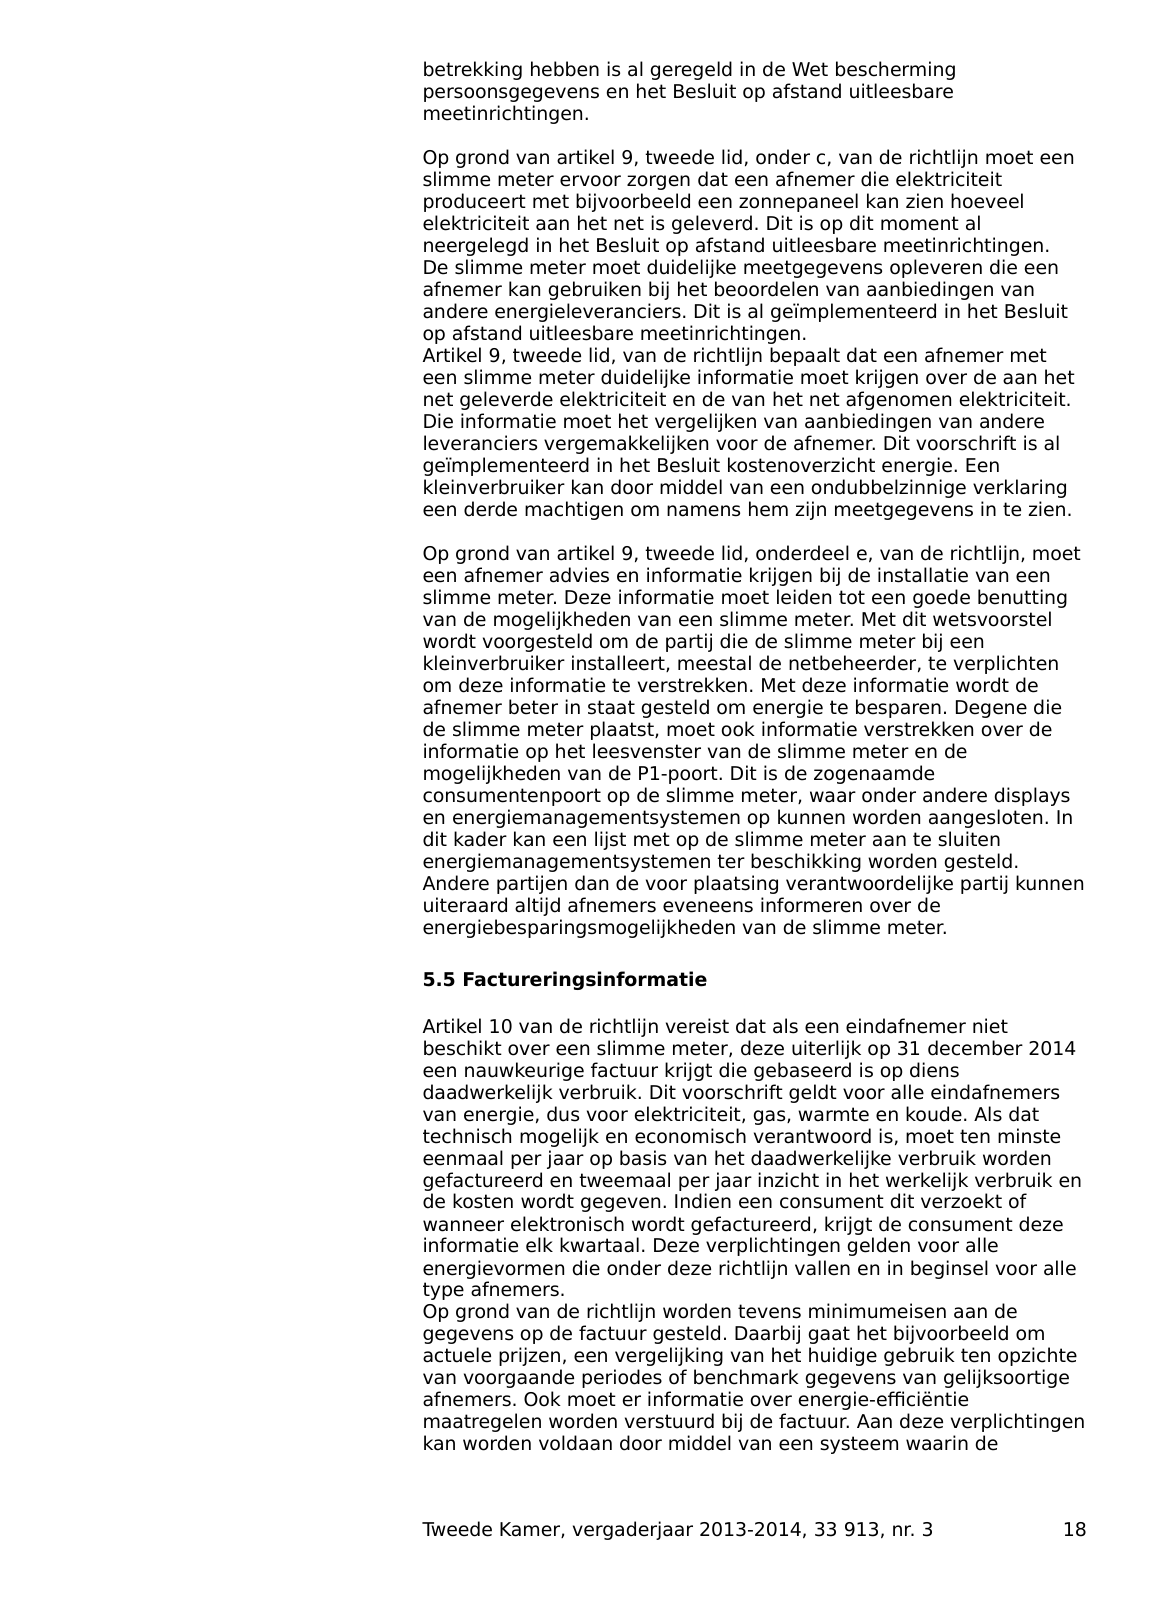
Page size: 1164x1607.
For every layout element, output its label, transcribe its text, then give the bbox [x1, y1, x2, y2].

text Artikel 10 van de richtlijn vereist dat als een eindafnemer niet beschikt over een slimme meter, deze uiterlijk op 31 december 2014 een nauwkeurige factuur krijgt die gebaseerd is op diens daadwerkelijk verbruik. Dit voorschrift geldt voor alle eindafnemers van energie, dus voor elektriciteit, gas, warmte en koude. Als dat technisch mogelijk en economisch verantwoord is, moet ten minste eenmaal per jaar op basis van het daadwerkelijke verbruik worden gefactureerd en tweemaal per jaar inzicht in het werkelijk verbruik en de kosten wordt gegeven. Indien een consument dit verzoekt of wanneer elektronisch wordt gefactureerd, krijgt de consument deze informatie elk kwartaal. Deze verplichtingen gelden voor alle energievormen die onder deze richtlijn vallen en in beginsel voor alle type afnemers. [422, 1016, 1087, 1301]
text Op grond van artikel 9, tweede lid, onderdeel e, van de richtlijn, moet een afnemer advies en informatie krijgen bij de installatie van een slimme meter. Deze informatie moet leiden tot een goede benutting van de mogelijkheden van een slimme meter. Met dit wetsvoorstel wordt voorgesteld om de partij die de slimme meter bij een kleinverbruiker installeert, meestal de netbeheerder, te verplichten om deze informatie te verstrekken. Met deze informatie wordt de afnemer beter in staat gesteld om energie te besparen. Degene die de slimme meter plaatst, moet ook informatie verstrekken over de informatie op het leesvenster van de slimme meter en de mogelijkheden van de P1-poort. Dit is de zogenaamde consumentenpoort op de slimme meter, waar onder andere displays en energiemanagementsystemen op kunnen worden aangesloten. In dit kader kan een lijst met op de slimme meter aan te sluiten energiemanagementsystemen ter beschikking worden gesteld. Andere partijen dan de voor plaatsing verantwoordelijke partij kunnen uiteraard altijd afnemers eveneens informeren over de energiebesparingsmogelijkheden van de slimme meter. [422, 543, 1087, 939]
text Op grond van de richtlijn worden tevens minimumeisen aan de gegevens op de factuur gesteld. Daarbij gaat het bijvoorbeeld om actuele prijzen, een vergelijking van het huidige gebruik ten opzichte van voorgaande periodes of benchmark gegevens van gelijksoortige afnemers. Ook moet er informatie over energie-efficiëntie maatregelen worden verstuurd bij de factuur. Aan deze verplichtingen kan worden voldaan door middel van een systeem waarin de [422, 1301, 1087, 1455]
text Op grond van artikel 9, tweede lid, onder c, van de richtlijn moet een slimme meter ervoor zorgen dat een afnemer die elektriciteit produceert met bijvoorbeeld een zonnepaneel kan zien hoeveel elektriciteit aan het net is geleverd. Dit is op dit moment al neergelegd in het Besluit op afstand uitleesbare meetinrichtingen. [422, 147, 1087, 257]
subtitle 5.5 Factureringsinformatie [422, 969, 1087, 991]
text De slimme meter moet duidelijke meetgegevens opleveren die een afnemer kan gebruiken bij het beoordelen van aanbiedingen van andere energieleveranciers. Dit is al geïmplementeerd in het Besluit op afstand uitleesbare meetinrichtingen. [422, 257, 1087, 345]
text betrekking hebben is al geregeld in de Wet bescherming persoonsgegevens en het Besluit op afstand uitleesbare meetinrichtingen. [422, 59, 1087, 125]
text Artikel 9, tweede lid, van de richtlijn bepaalt dat een afnemer met een slimme meter duidelijke informatie moet krijgen over de aan het net geleverde elektriciteit en de van het net afgenomen elektriciteit. Die informatie moet het vergelijken van aanbiedingen van andere leveranciers vergemakkelijken voor de afnemer. Dit voorschrift is al geïmplementeerd in het Besluit kostenoverzicht energie. Een kleinverbruiker kan door middel van een ondubbelzinnige verklaring een derde machtigen om namens hem zijn meetgegevens in te zien. [422, 345, 1087, 521]
